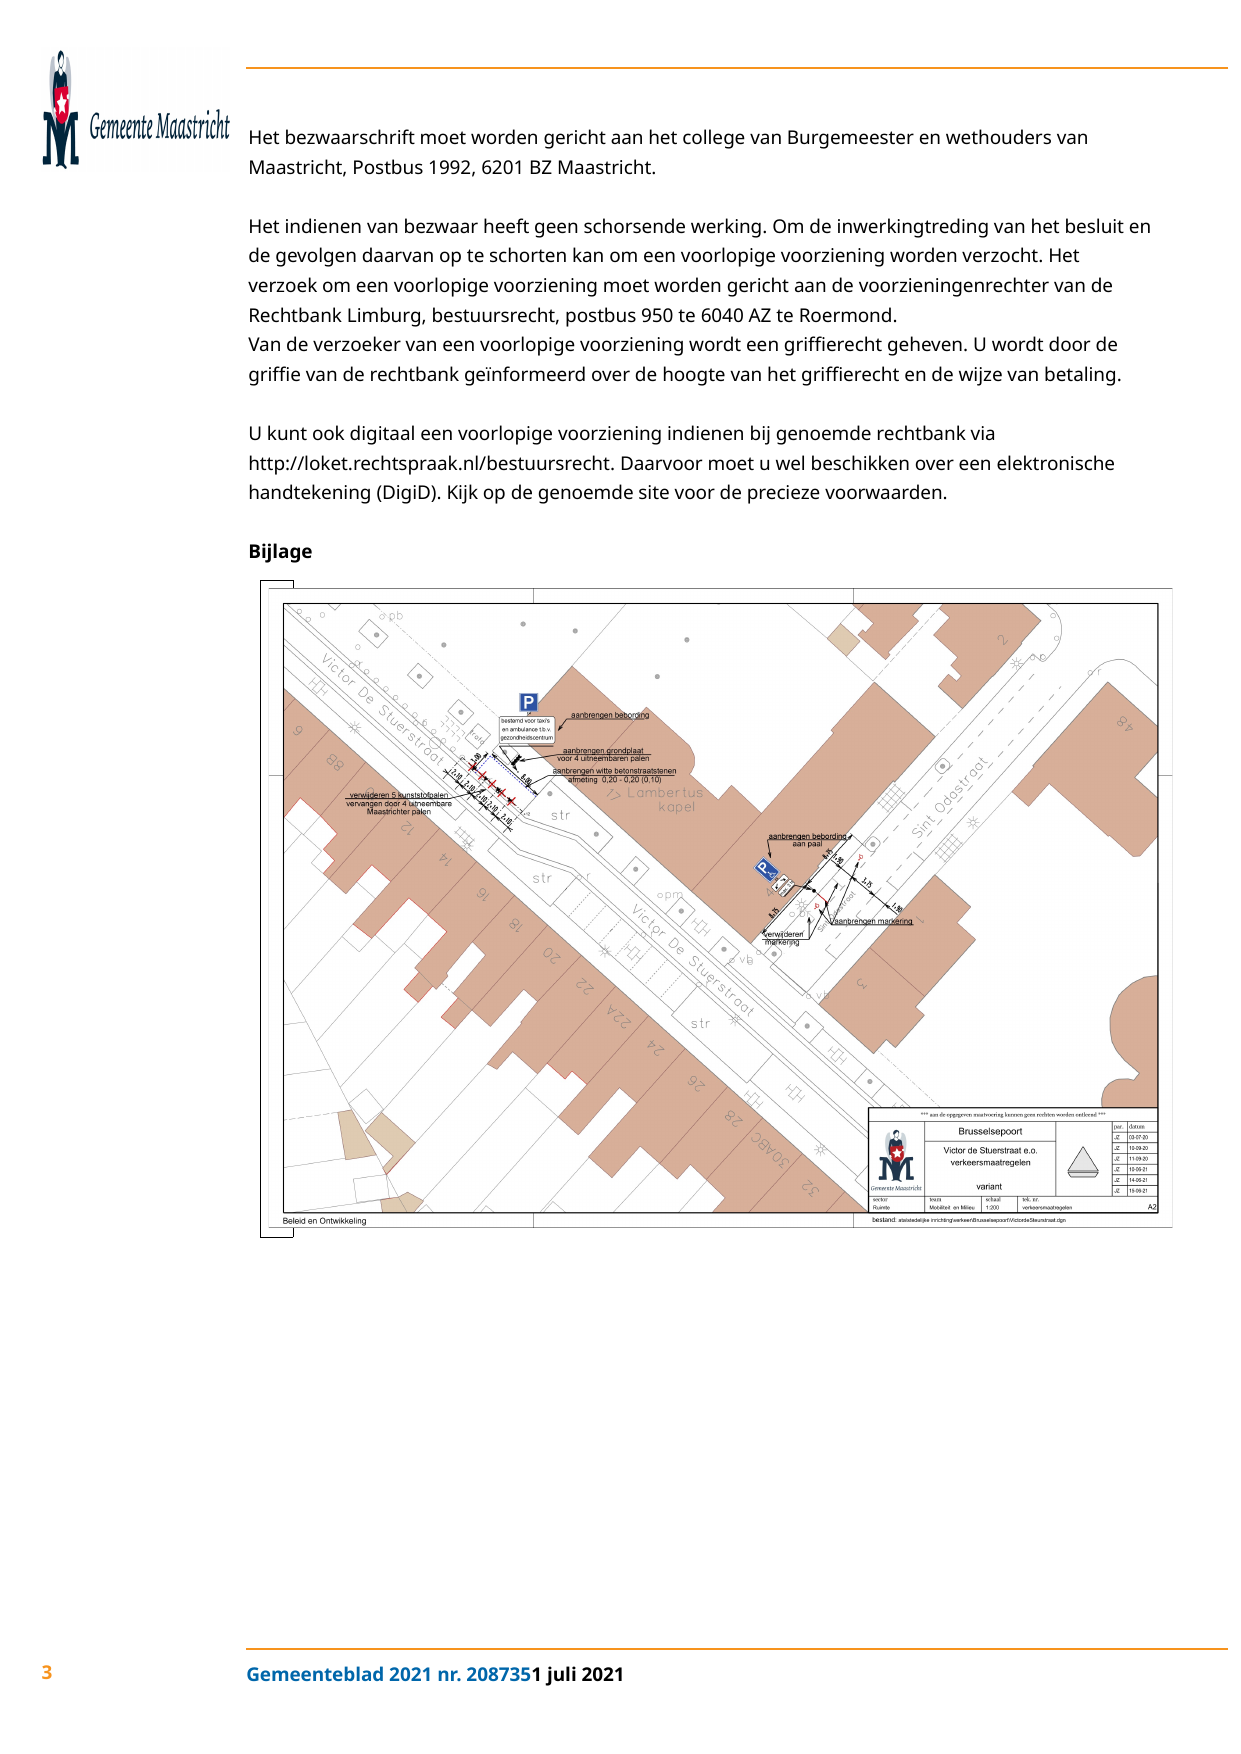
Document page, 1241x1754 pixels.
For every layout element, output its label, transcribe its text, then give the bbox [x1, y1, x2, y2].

text U kunt ook digitaal een voorlopige voorziening indienen bij genoemde rechtbank via http://loket.rechtspraak.nl/bestuursrecht. Daarvoor moet u wel beschikken over een elektronische handtekening (DigiD). Kijk op de genoemde site voor de precieze voorwaarden. [248, 420, 1152, 505]
text Van de verzoeker van een voorlopige voorziening wordt een griffierecht geheven. U wordt door de griffie van de rechtbank geïnformeerd over de hoogte van het griffierecht en de wijze van betaling. [248, 331, 1152, 387]
text Het indienen van bezwaar heeft geen schorsende werking. Om de inwerkingtreding van het besluit en de gevolgen daarvan op te schorten kan om een voorlopige voorziening worden verzocht. Het verzoek om een voorlopige voorziening moet worden gericht aan de voorzieningenrechter van de Rechtbank Limburg, bestuursrecht, postbus 950 te 6040 AZ te Roermond. [248, 213, 1152, 328]
picture [41, 47, 231, 172]
picture [268, 588, 1173, 1228]
text Bijlage [248, 538, 1152, 564]
text Het bezwaarschrift moet worden gericht aan het college van Burgemeester en wethouders van Maastricht, Postbus 1992, 6201 BZ Maastricht. [248, 124, 1152, 180]
